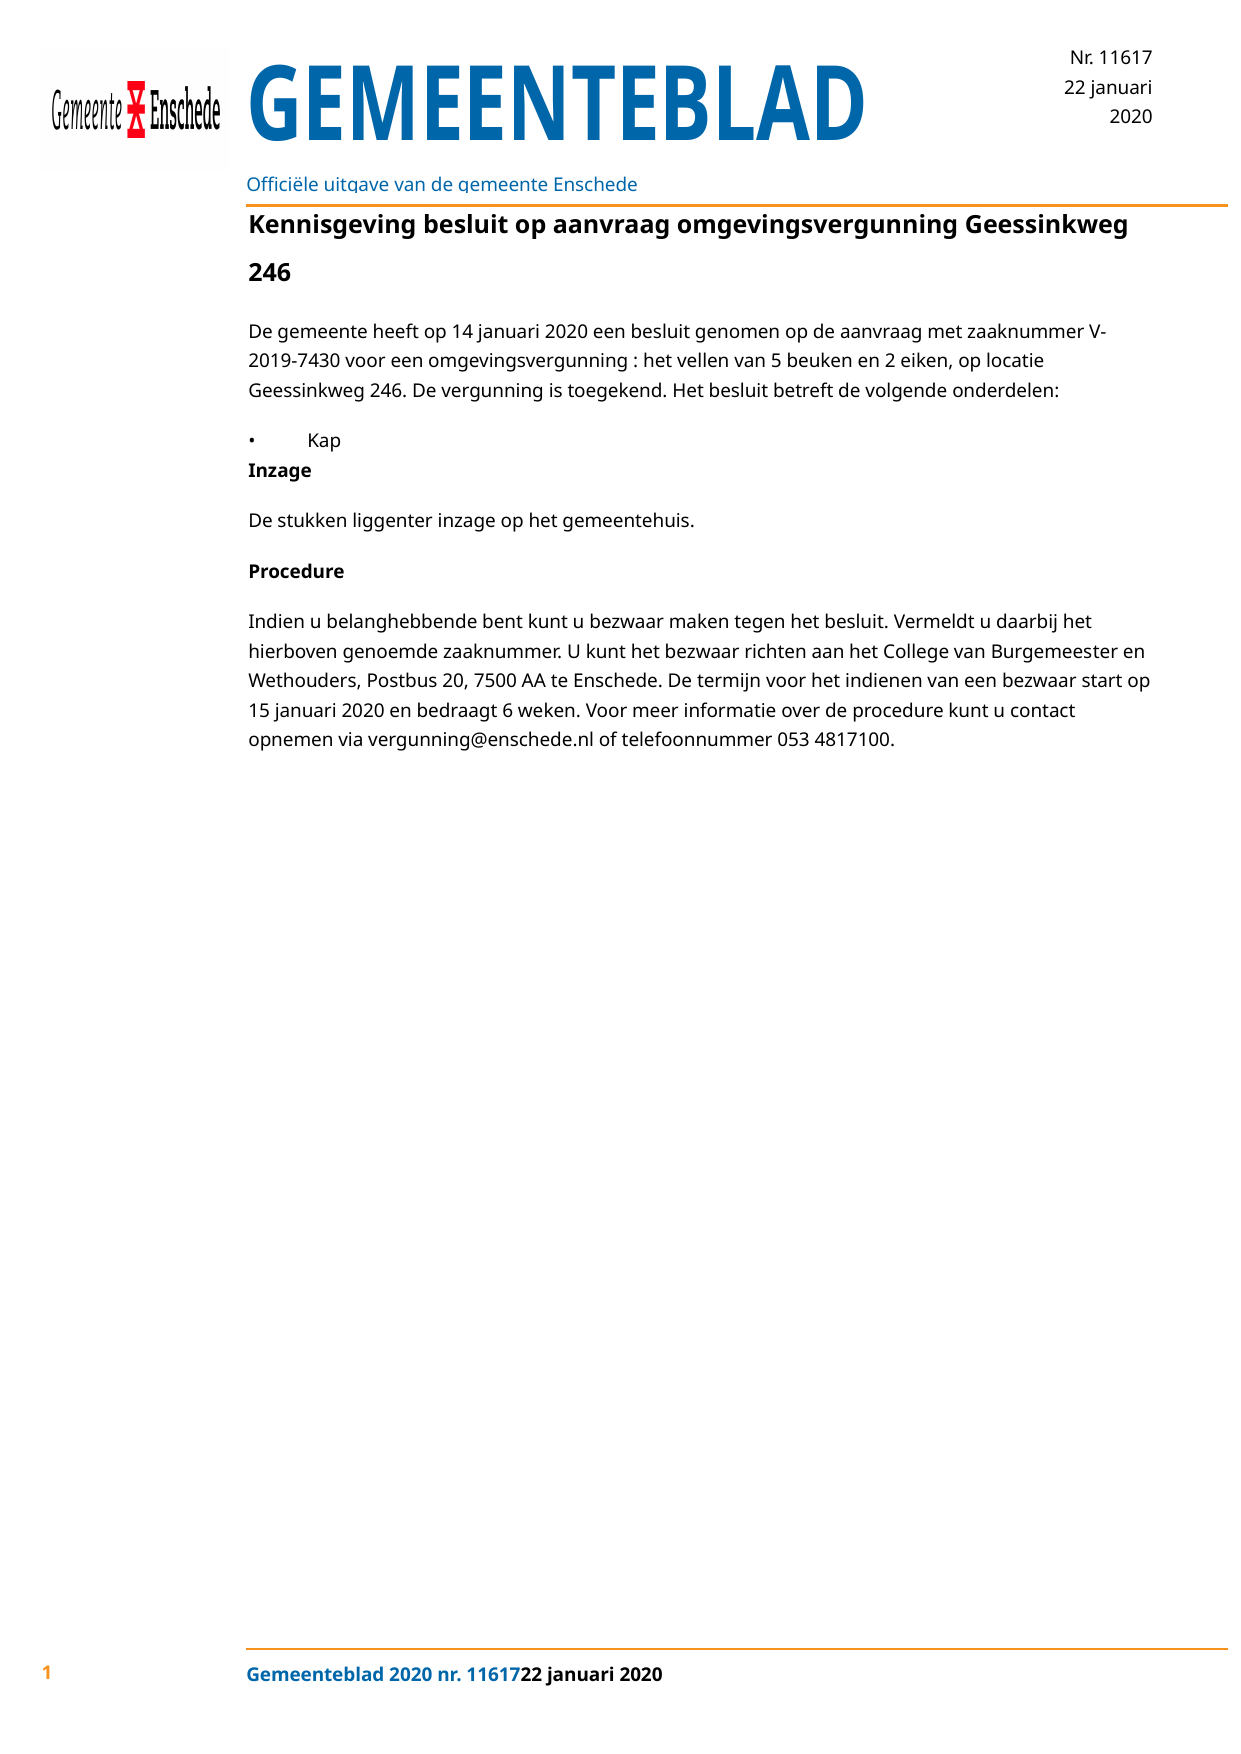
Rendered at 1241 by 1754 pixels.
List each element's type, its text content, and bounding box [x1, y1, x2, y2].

text Procedure [248, 558, 1152, 584]
text Inzage [248, 457, 1152, 483]
text Kennisgeving besluit op aanvraag omgevingsvergunning Geessinkweg 246 [248, 207, 1152, 288]
picture [41, 47, 231, 172]
text Indien u belanghebbende bent kunt u bezwaar maken tegen het besluit. Vermeldt u daarbij het hierboven genoemde zaaknummer. U kunt het bezwaar richten aan het College van Burgemees­ter en Wethouders, Postbus 20, 7500 AA te Enschede. De termijn voor het indienen van een bezwaar start op 15 januari 2020 en bedraagt 6 weken. Voor meer informatie over de procedure kunt u contact opnemen via vergunning@enschede.nl of telefoonnummer 053 4817100. [248, 608, 1152, 752]
list Kap [248, 427, 1152, 453]
text De gemeente heeft op 14 januari 2020 een besluit genomen op de aanvraag met zaaknummer V-2019-7430 voor een omgevingsvergunning : het vellen van 5 beuken en 2 eiken, op locatie Geessinkweg 246. De vergunning is toegekend. Het besluit betreft de volgende onderdelen: [248, 318, 1152, 403]
text De stukken liggenter inzage op het gemeentehuis. [248, 507, 1152, 533]
